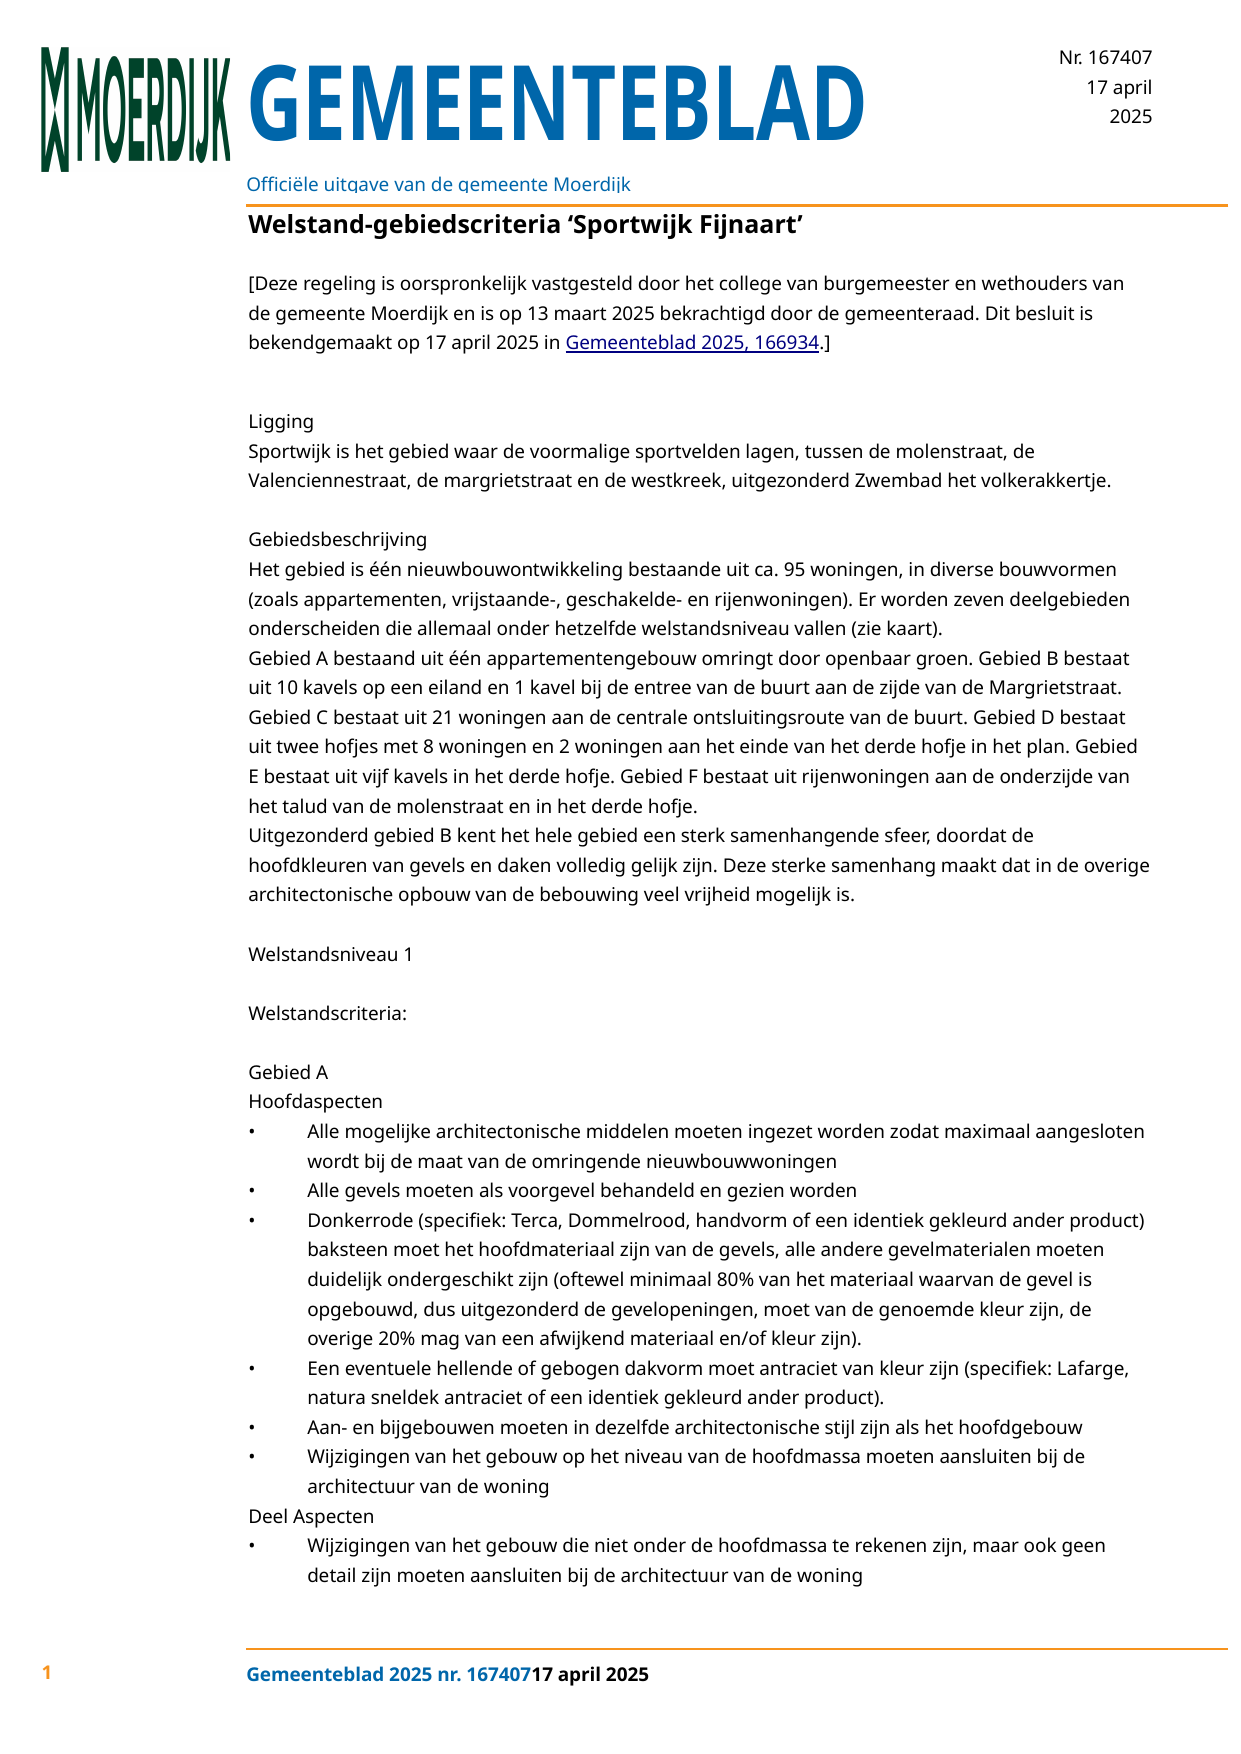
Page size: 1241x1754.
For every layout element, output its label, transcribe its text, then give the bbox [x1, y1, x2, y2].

text Gebied A bestaand uit één appartementengebouw omringt door openbaar groen. Gebied B bestaat uit 10 kavels op een eiland en 1 kavel bij de entree van de buurt aan de zijde van de Margrietstraat. [248, 645, 1152, 700]
text Deel Aspecten [248, 1503, 1152, 1529]
list Een eventuele hellende of gebogen dakvorm moet antraciet van kleur zijn (specifiek: Lafarge, natura sneldek antraciet of een identiek gekleurd ander product). [248, 1355, 1152, 1410]
text Uitgezonderd gebied B kent het hele gebied een sterk samenhangende sfeer, doordat de hoofdkleuren van gevels en daken volledig gelijk zijn. Deze sterke samenhang maakt dat in de overige architectonische opbouw van de bebouwing veel vrijheid mogelijk is. [248, 822, 1152, 907]
text Welstand-gebiedscriteria ‘Sportwijk Fijnaart’ [248, 207, 1152, 241]
picture [41, 47, 231, 172]
text Welstandscriteria: [248, 1000, 1152, 1026]
list Wijzigingen van het gebouw die niet onder de hoofdmassa te rekenen zijn, maar ook geen detail zijn moeten aansluiten bij de architectuur van de woning [248, 1532, 1152, 1588]
list Aan- en bijgebouwen moeten in dezelfde architectonische stijl zijn als het hoofdgebouw [248, 1414, 1152, 1440]
list Wijzigingen van het gebouw op het niveau van de hoofdmassa moeten aansluiten bij de architectuur van de woning [248, 1444, 1152, 1499]
text Gebied C bestaat uit 21 woningen aan de centrale ontsluitingsroute van de buurt. Gebied D bestaat uit twee hofjes met 8 woningen en 2 woningen aan het einde van het derde hofje in het plan. Gebied E bestaat uit vijf kavels in het derde hofje. Gebied F bestaat uit rijenwoningen aan de onderzijde van het talud van de molenstraat en in het derde hofje. [248, 704, 1152, 819]
list Alle mogelijke architectonische middelen moeten ingezet worden zodat maximaal aangesloten wordt bij de maat van de omringende nieuwbouwwoningen [248, 1118, 1152, 1174]
list Donkerrode (specifiek: Terca, Dommelrood, handvorm of een identiek gekleurd ander product) baksteen moet het hoofdmateriaal zijn van de gevels, alle andere gevelmaterialen moeten duidelijk ondergeschikt zijn (oftewel minimaal 80% van het materiaal waarvan de gevel is opgebouwd, dus uitgezonderd de gevelopeningen, moet van de genoemde kleur zijn, de overige 20% mag van een afwijkend materiaal en/of kleur zijn). [248, 1207, 1152, 1351]
text Hoofdaspecten [248, 1089, 1152, 1114]
list Alle gevels moeten als voorgevel behandeld en gezien worden [248, 1177, 1152, 1203]
text Gebiedsbeschrijving [248, 527, 1152, 552]
text Ligging [248, 408, 1152, 434]
text Sportwijk is het gebied waar de voormalige sportvelden lagen, tussen de molenstraat, de Valenciennestraat, de margrietstraat en de westkreek, uitgezonderd Zwembad het volkerakkertje. [248, 438, 1152, 493]
text [Deze regeling is oorspronkelijk vastgesteld door het college van burgemeester en wethouders van de gemeente Moerdijk en is op 13 maart 2025 bekrachtigd door de gemeenteraad. Dit besluit is bekendgemaakt op 17 april 2025 in Gemeenteblad 2025, 166934.] [248, 270, 1152, 355]
text Het gebied is één nieuwbouwontwikkeling bestaande uit ca. 95 woningen, in diverse bouwvormen (zoals appartementen, vrijstaande-, geschakelde- en rijenwoningen). Er worden zeven deelgebieden onderscheiden die allemaal onder hetzelfde welstandsniveau vallen (zie kaart). [248, 556, 1152, 641]
text Gebied A [248, 1059, 1152, 1085]
text Welstandsniveau 1 [248, 941, 1152, 967]
